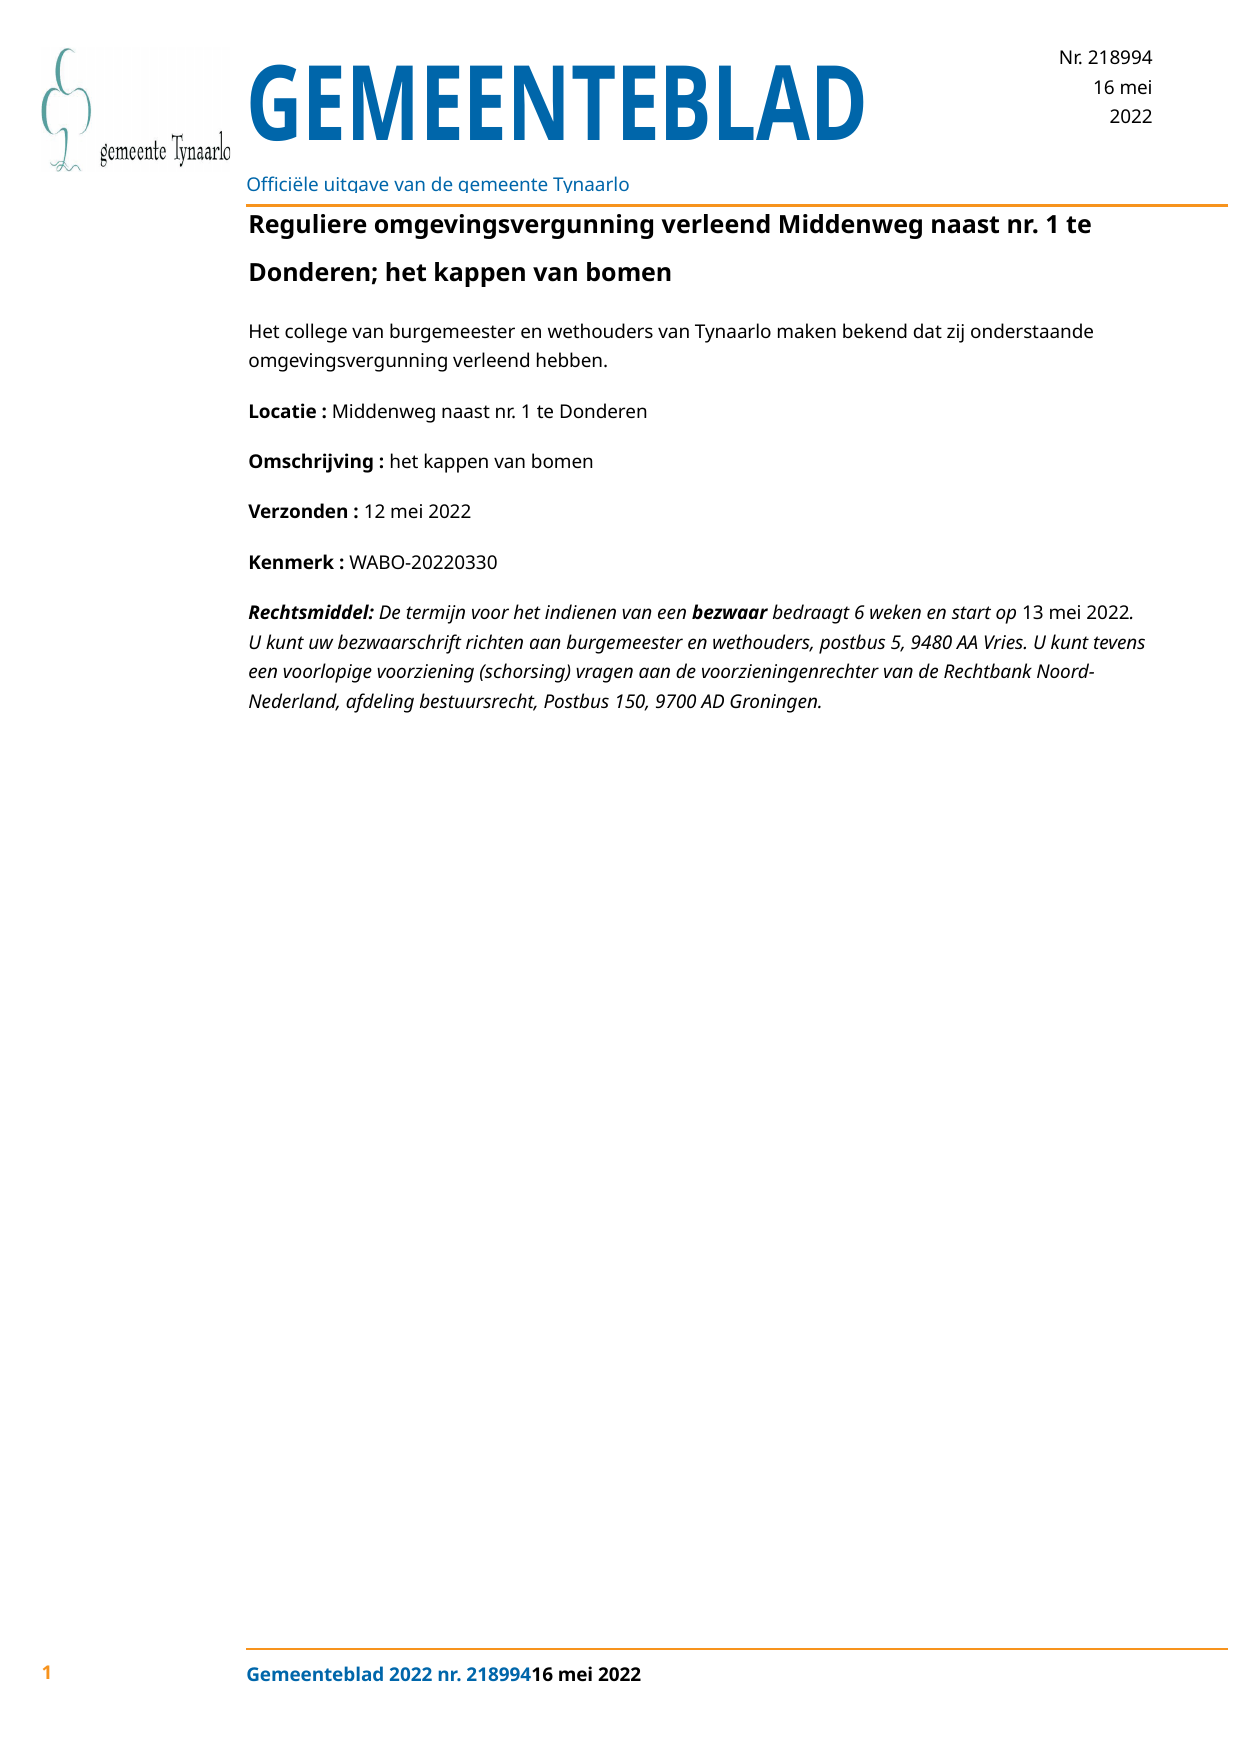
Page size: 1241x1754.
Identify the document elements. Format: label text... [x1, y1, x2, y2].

text Kenmerk : WABO-20220330 [248, 549, 1152, 575]
picture [41, 47, 231, 172]
text Rechtsmiddel: De termijn voor het indienen van een bezwaar bedraagt 6 weken en start op 13 mei 2022. U kunt uw bezwaarschrift richten aan burgemeester en wethouders, postbus 5, 9480 AA Vries. U kunt tevens een voorlopige voorziening (schorsing) vragen aan de voorzieningenrechter van de Rechtbank Noord-Nederland, afdeling bestuursrecht, Postbus 150, 9700 AD Groningen. [248, 599, 1152, 714]
text Verzonden : 12 mei 2022 [248, 499, 1152, 524]
text Reguliere omgevingsvergunning verleend Middenweg naast nr. 1 te Donderen; het kappen van bomen [248, 207, 1152, 288]
text Omschrijving : het kappen van bomen [248, 448, 1152, 474]
text Het college van burgemeester en wethouders van Tynaarlo maken bekend dat zij onderstaande omgevingsvergunning verleend hebben. [248, 318, 1152, 373]
text Locatie : Middenweg naast nr. 1 te Donderen [248, 398, 1152, 424]
